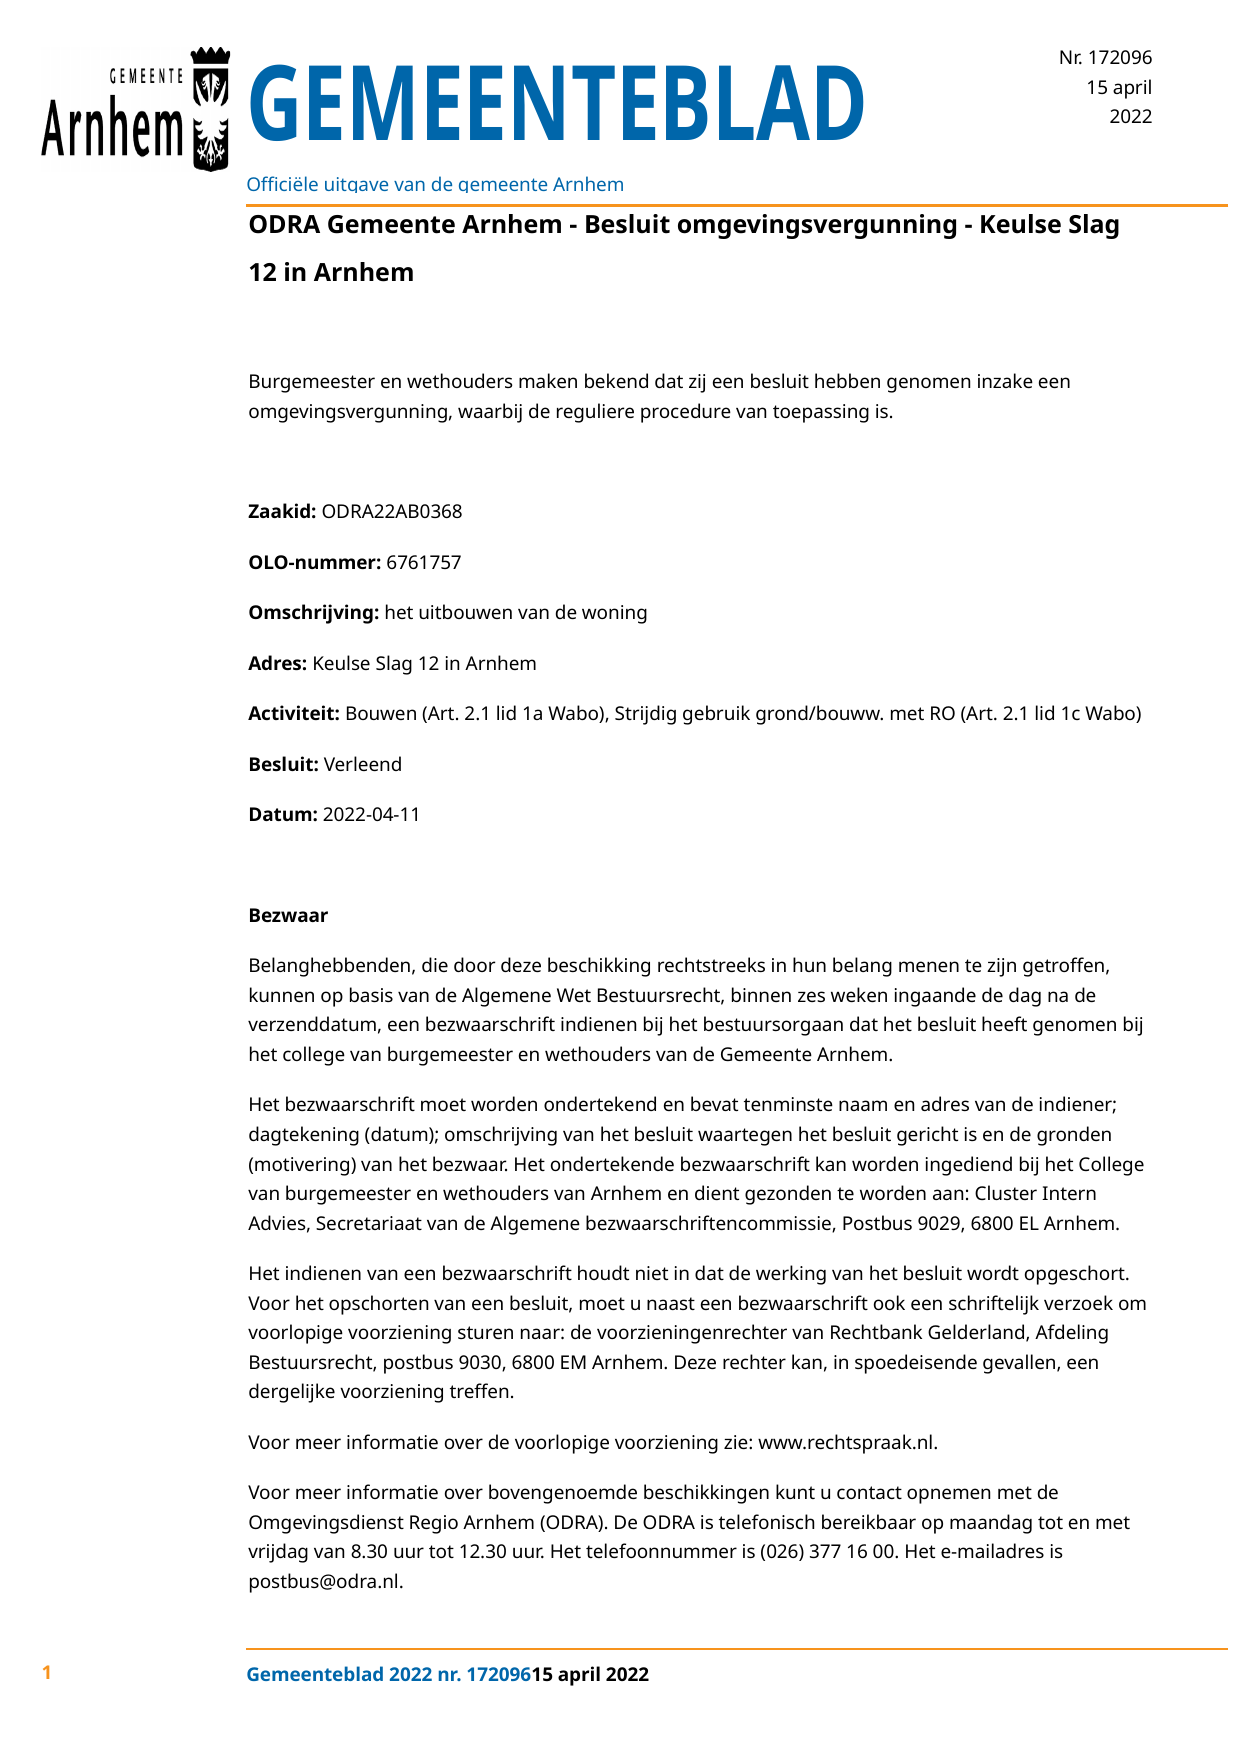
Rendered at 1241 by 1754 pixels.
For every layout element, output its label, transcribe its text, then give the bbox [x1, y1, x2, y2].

text Burgemeester en wethouders maken bekend dat zij een besluit hebben genomen inzake een omgevingsvergunning, waarbij de reguliere procedure van toepassing is. [248, 368, 1152, 424]
text Het bezwaarschrift moet worden ondertekend en bevat tenminste naam en adres van de indiener; dagtekening (datum); omschrijving van het besluit waartegen het besluit gericht is en de gronden (motivering) van het bezwaar. Het ondertekende bezwaarschrift kan worden ingediend bij het College van burgemeester en wethouders van Arnhem en dient gezonden te worden aan: Cluster Intern Advies, Secretariaat van de Algemene bezwaarschriftencommissie, Postbus 9029, 6800 EL Arnhem. [248, 1092, 1152, 1236]
text OLO-nummer: 6761757 [248, 549, 1152, 575]
text Activiteit: Bouwen (Art. 2.1 lid 1a Wabo), Strijdig gebruik grond/bouww. met RO (Art. 2.1 lid 1c Wabo) [248, 700, 1152, 726]
text Adres: Keulse Slag 12 in Arnhem [248, 650, 1152, 676]
text ODRA Gemeente Arnhem - Besluit omgevingsvergunning - Keulse Slag 12 in Arnhem [248, 207, 1152, 288]
picture [41, 47, 231, 172]
text Bezwaar [248, 902, 1152, 928]
text Omschrijving: het uitbouwen van de woning [248, 599, 1152, 625]
text Voor meer informatie over de voorlopige voorziening zie: www.rechtspraak.nl. [248, 1429, 1152, 1455]
text Datum: 2022-04-11 [248, 801, 1152, 827]
text Zaakid: ODRA22AB0368 [248, 499, 1152, 524]
text Het indienen van een bezwaarschrift houdt niet in dat de werking van het besluit wordt opgeschort. Voor het opschorten van een besluit, moet u naast een bezwaarschrift ook een schriftelijk verzoek om voorlopige voorziening sturen naar: de voorzieningenrechter van Rechtbank Gelderland, Afdeling Bestuursrecht, postbus 9030, 6800 EM Arnhem. Deze rechter kan, in spoedeisende gevallen, een dergelijke voorziening treffen. [248, 1260, 1152, 1404]
text Belanghebbenden, die door deze beschikking rechtstreeks in hun belang menen te zijn getroffen, kunnen op basis van de Algemene Wet Bestuursrecht, binnen zes weken ingaande de dag na de verzenddatum, een bezwaarschrift indienen bij het bestuursorgaan dat het besluit heeft genomen bij het college van burgemeester en wethouders van de Gemeente Arnhem. [248, 952, 1152, 1067]
text Voor meer informatie over bovengenoemde beschikkingen kunt u contact opnemen met de Omgevingsdienst Regio Arnhem (ODRA). De ODRA is telefonisch bereikbaar op maandag tot en met vrijdag van 8.30 uur tot 12.30 uur. Het telefoonnummer is (026) 377 16 00. Het e-mailadres is postbus@odra.nl. [248, 1479, 1152, 1594]
text Besluit: Verleend [248, 751, 1152, 777]
